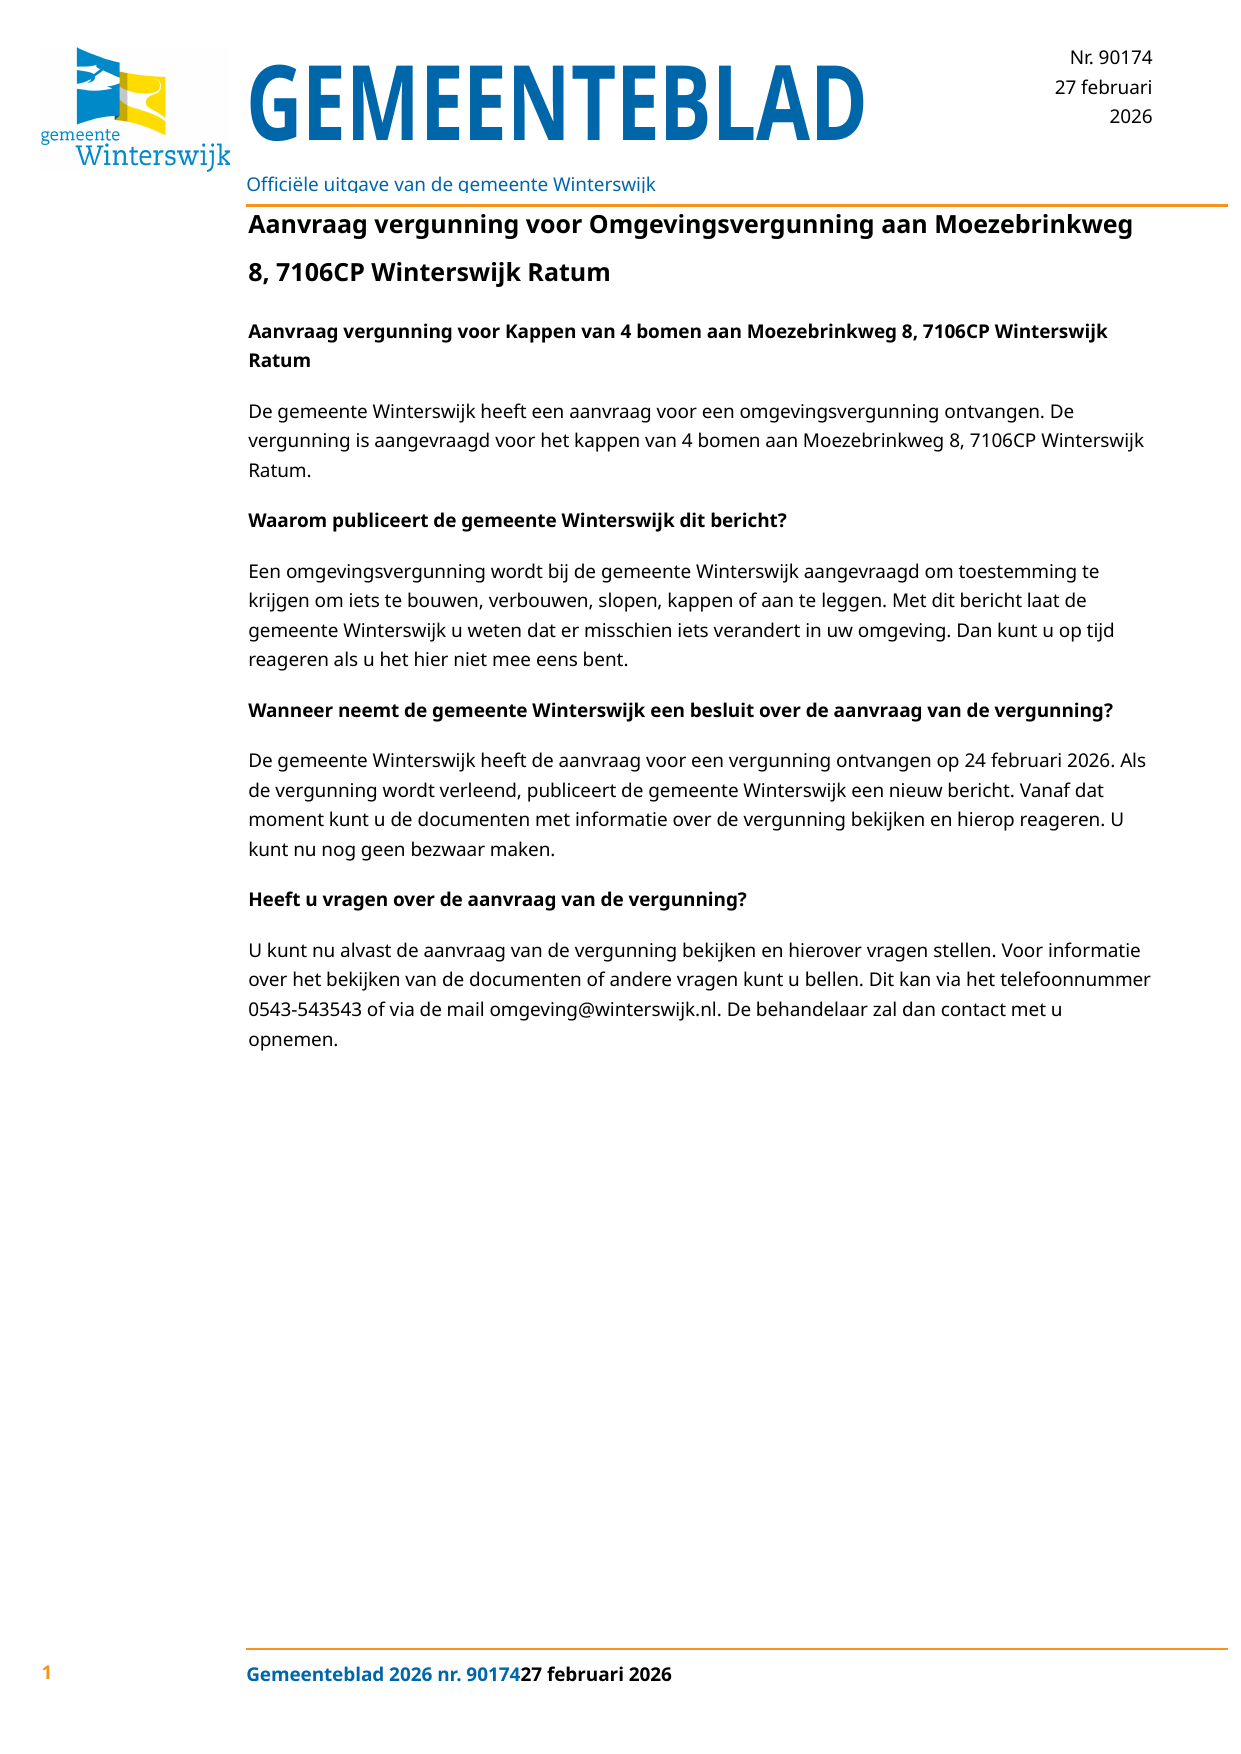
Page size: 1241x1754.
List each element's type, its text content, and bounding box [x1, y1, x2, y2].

text Aanvraag vergunning voor Omgevingsvergunning aan Moezebrinkweg 8, 7106CP Winterswijk Ratum [248, 207, 1152, 288]
text Waarom publiceert de gemeente Winterswijk dit bericht? [248, 507, 1152, 533]
text Een omgevingsvergunning wordt bij de gemeente Winterswijk aangevraagd om toestemming te krijgen om iets te bouwen, verbouwen, slopen, kappen of aan te leggen. Met dit bericht laat de gemeente Winterswijk u weten dat er misschien iets verandert in uw omgeving. Dan kunt u op tijd reageren als u het hier niet mee eens bent. [248, 558, 1152, 672]
text Heeft u vragen over de aanvraag van de vergunning? [248, 887, 1152, 912]
text U kunt nu alvast de aanvraag van de vergunning bekijken en hierover vragen stellen. Voor informatie over het bekijken van de documenten of andere vragen kunt u bellen. Dit kan via het telefoonnummer 0543-543543 of via de mail omgeving@winterswijk.nl. De behandelaar zal dan contact met u opnemen. [248, 937, 1152, 1052]
picture [225, 153, 231, 162]
picture [41, 47, 231, 172]
text Wanneer neemt de gemeente Winterswijk een besluit over de aanvraag van de vergunning? [248, 697, 1152, 723]
text De gemeente Winterswijk heeft de aanvraag voor een vergunning ontvangen op 24 februari 2026. Als de vergunning wordt verleend, publiceert de gemeente Winterswijk een nieuw bericht. Vanaf dat moment kunt u de documenten met informatie over de vergunning bekijken en hierop reageren. U kunt nu nog geen bezwaar maken. [248, 747, 1152, 862]
text De gemeente Winterswijk heeft een aanvraag voor een omgevingsvergunning ontvangen. De vergunning is aangevraagd voor het kappen van 4 bomen aan Moezebrinkweg 8, 7106CP Winterswijk Ratum. [248, 398, 1152, 483]
text Aanvraag vergunning voor Kappen van 4 bomen aan Moezebrinkweg 8, 7106CP Winterswijk Ratum [248, 318, 1152, 373]
